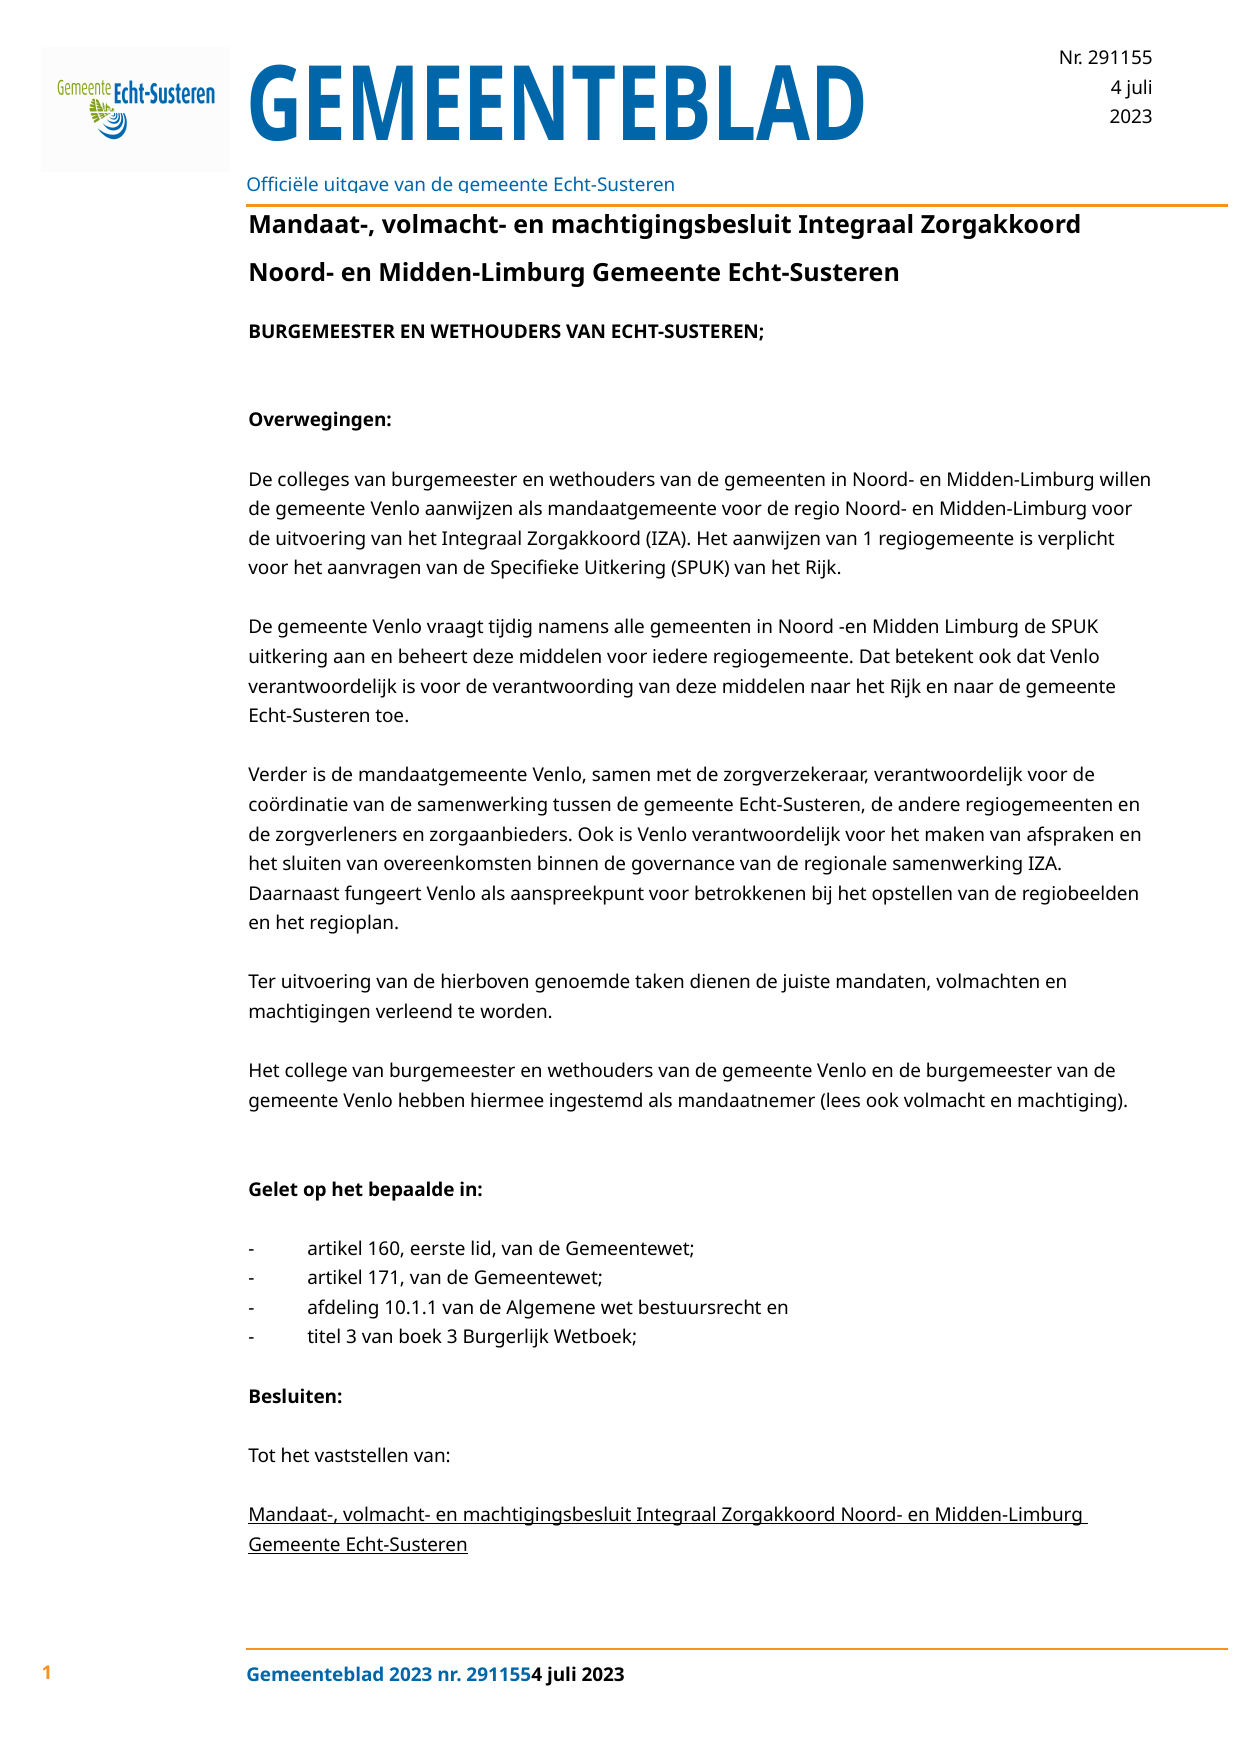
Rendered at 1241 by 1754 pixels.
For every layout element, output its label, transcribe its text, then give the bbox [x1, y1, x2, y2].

text Tot het vaststellen van: [248, 1442, 1152, 1468]
text Gelet op het bepaalde in: [248, 1176, 1152, 1202]
text Mandaat-, volmacht- en machtigingsbesluit Integraal Zorgakkoord Noord- en Midden-Limburg Gemeente Echt-Susteren [248, 1501, 1152, 1557]
text BURGEMEESTER EN WETHOUDERS VAN ECHT-SUSTEREN; [248, 318, 1152, 344]
list titel 3 van boek 3 Burgerlijk Wetboek; [248, 1324, 1152, 1349]
text Verder is de mandaatgemeente Venlo, samen met de zorgverzekeraar, verantwoordelijk voor de coördinatie van de samenwerking tussen de gemeente Echt-Susteren, de andere regiogemeenten en de zorgverleners en zorgaanbieders. Ook is Venlo verantwoordelijk voor het maken van afspraken en het sluiten van overeenkomsten binnen de governance van de regionale samenwerking IZA. Daarnaast fungeert Venlo als aanspreekpunt voor betrokkenen bij het opstellen van de regiobeelden en het regioplan. [248, 762, 1152, 935]
list afdeling 10.1.1 van de Algemene wet bestuursrecht en [248, 1294, 1152, 1320]
text De gemeente Venlo vraagt tijdig namens alle gemeenten in Noord -en Midden Limburg de SPUK uitkering aan en beheert deze middelen voor iedere regiogemeente. Dat betekent ook dat Venlo verantwoordelijk is voor de verantwoording van deze middelen naar het Rijk en naar de gemeente Echt-Susteren toe. [248, 614, 1152, 728]
list artikel 160, eerste lid, van de Gemeentewet; [248, 1235, 1152, 1261]
text Ter uitvoering van de hierboven genoemde taken dienen de juiste mandaten, volmachten en machtigingen verleend te worden. [248, 969, 1152, 1024]
text De colleges van burgemeester en wethouders van de gemeenten in Noord- en Midden-Limburg willen de gemeente Venlo aanwijzen als mandaatgemeente voor de regio Noord- en Midden-Limburg voor de uitvoering van het Integraal Zorgakkoord (IZA). Het aanwijzen van 1 regiogemeente is verplicht voor het aanvragen van de Specifieke Uitkering (SPUK) van het Rijk. [248, 466, 1152, 580]
picture [41, 47, 231, 172]
text Overwegingen: [248, 407, 1152, 432]
list artikel 171, van de Gemeentewet; [248, 1264, 1152, 1290]
text Mandaat-, volmacht- en machtigingsbesluit Integraal Zorgakkoord Noord- en Midden-Limburg Gemeente Echt-Susteren [248, 207, 1152, 288]
text Het college van burgemeester en wethouders van de gemeente Venlo en de burgemeester van de gemeente Venlo hebben hiermee ingestemd als mandaatnemer (lees ook volmacht en machtiging). [248, 1057, 1152, 1113]
text Besluiten: [248, 1383, 1152, 1409]
